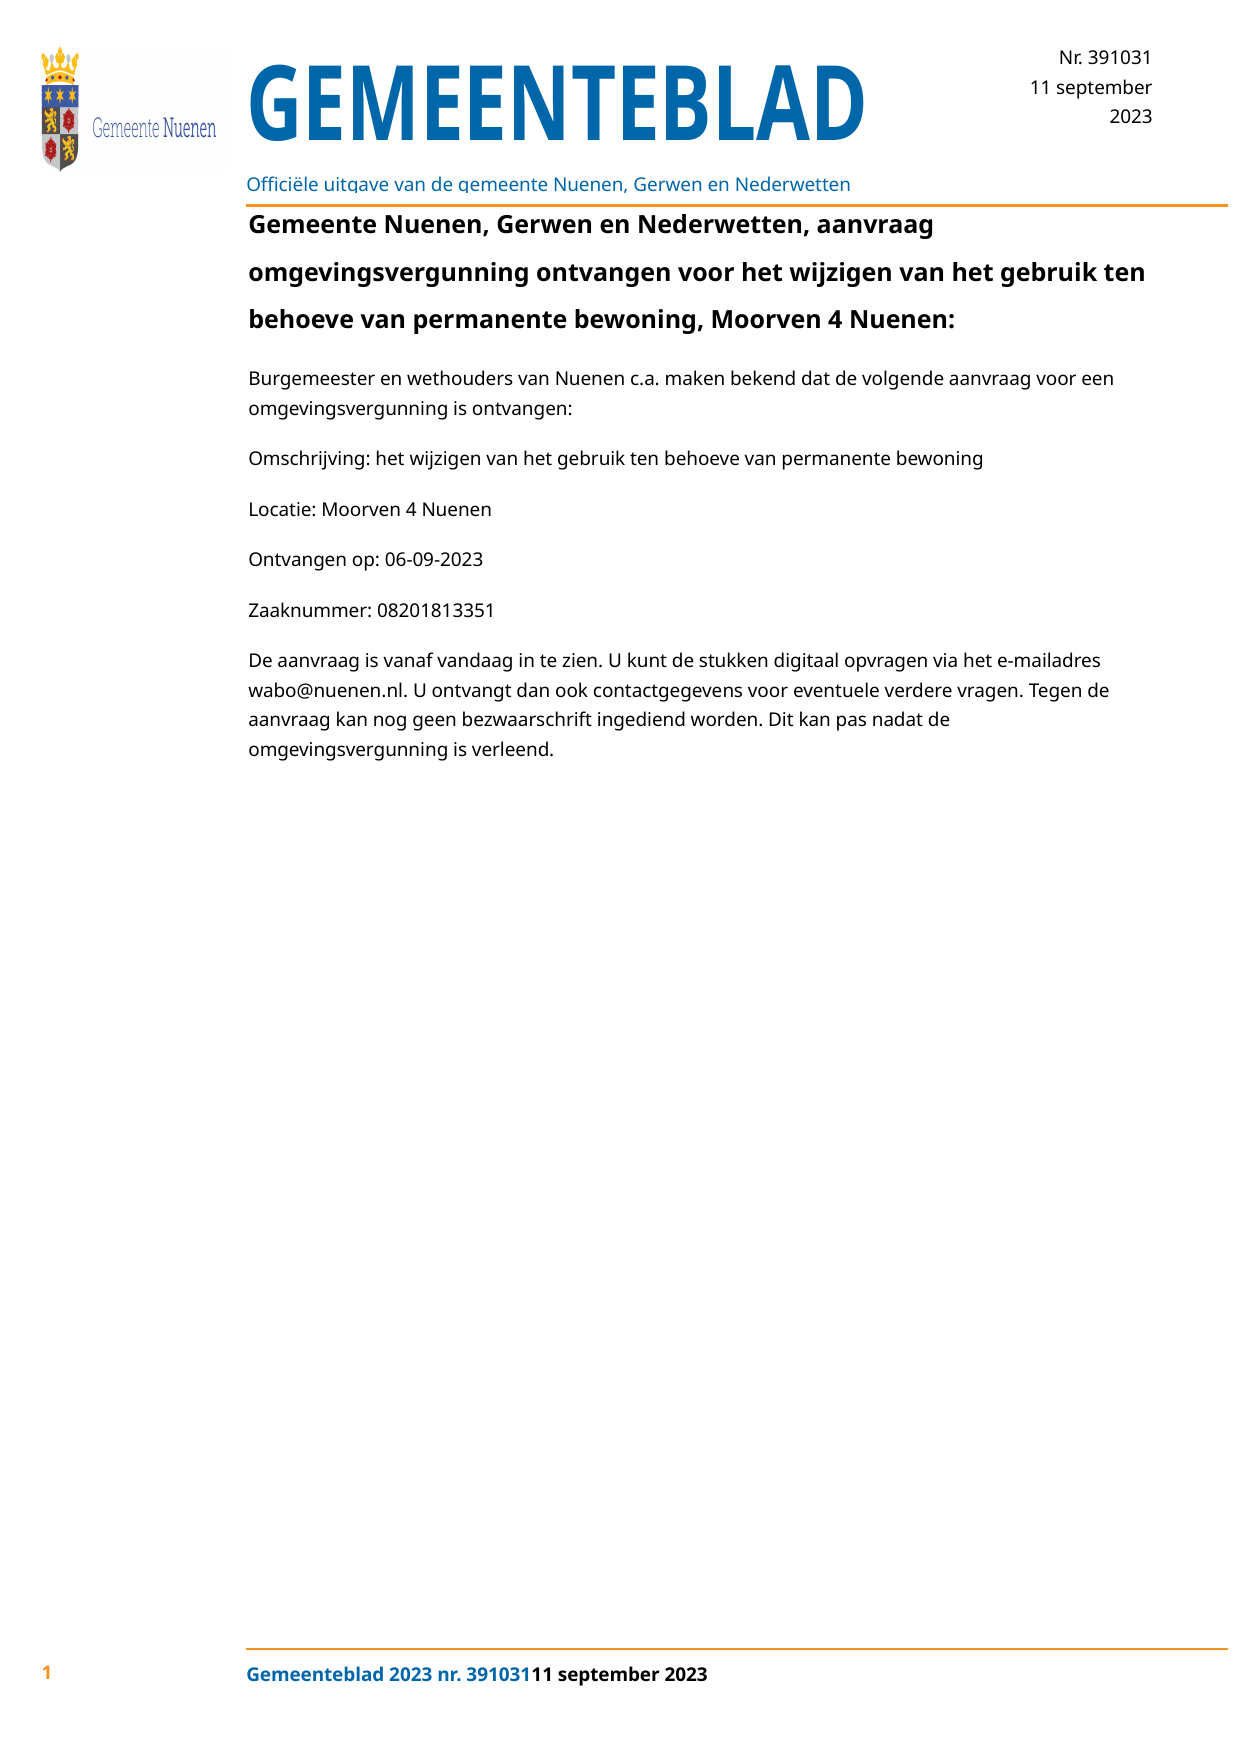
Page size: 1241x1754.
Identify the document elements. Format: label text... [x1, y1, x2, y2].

text Ontvangen op: 06-09-2023 [248, 546, 1152, 572]
text Omschrijving: het wijzigen van het gebruik ten behoeve van permanente bewoning [248, 446, 1152, 471]
text De aanvraag is vanaf vandaag in te zien. U kunt de stukken digitaal opvragen via het e-mailadres wabo@nuenen.nl. U ontvangt dan ook contactgegevens voor eventuele verdere vragen. Tegen de aanvraag kan nog geen bezwaarschrift ingediend worden. Dit kan pas nadat de omgevingsvergunning is verleend. [248, 647, 1152, 762]
text Zaaknummer: 08201813351 [248, 597, 1152, 622]
text Gemeente Nuenen, Gerwen en Nederwetten, aanvraag omgevingsvergunning ontvangen voor het wijzigen van het gebruik ten behoeve van permanente bewoning, Moorven 4 Nuenen: [248, 207, 1152, 336]
text Locatie: Moorven 4 Nuenen [248, 496, 1152, 522]
text Burgemeester en wethouders van Nuenen c.a. maken bekend dat de volgende aanvraag voor een omgevingsvergunning is ontvangen: [248, 366, 1152, 421]
picture [41, 47, 231, 172]
